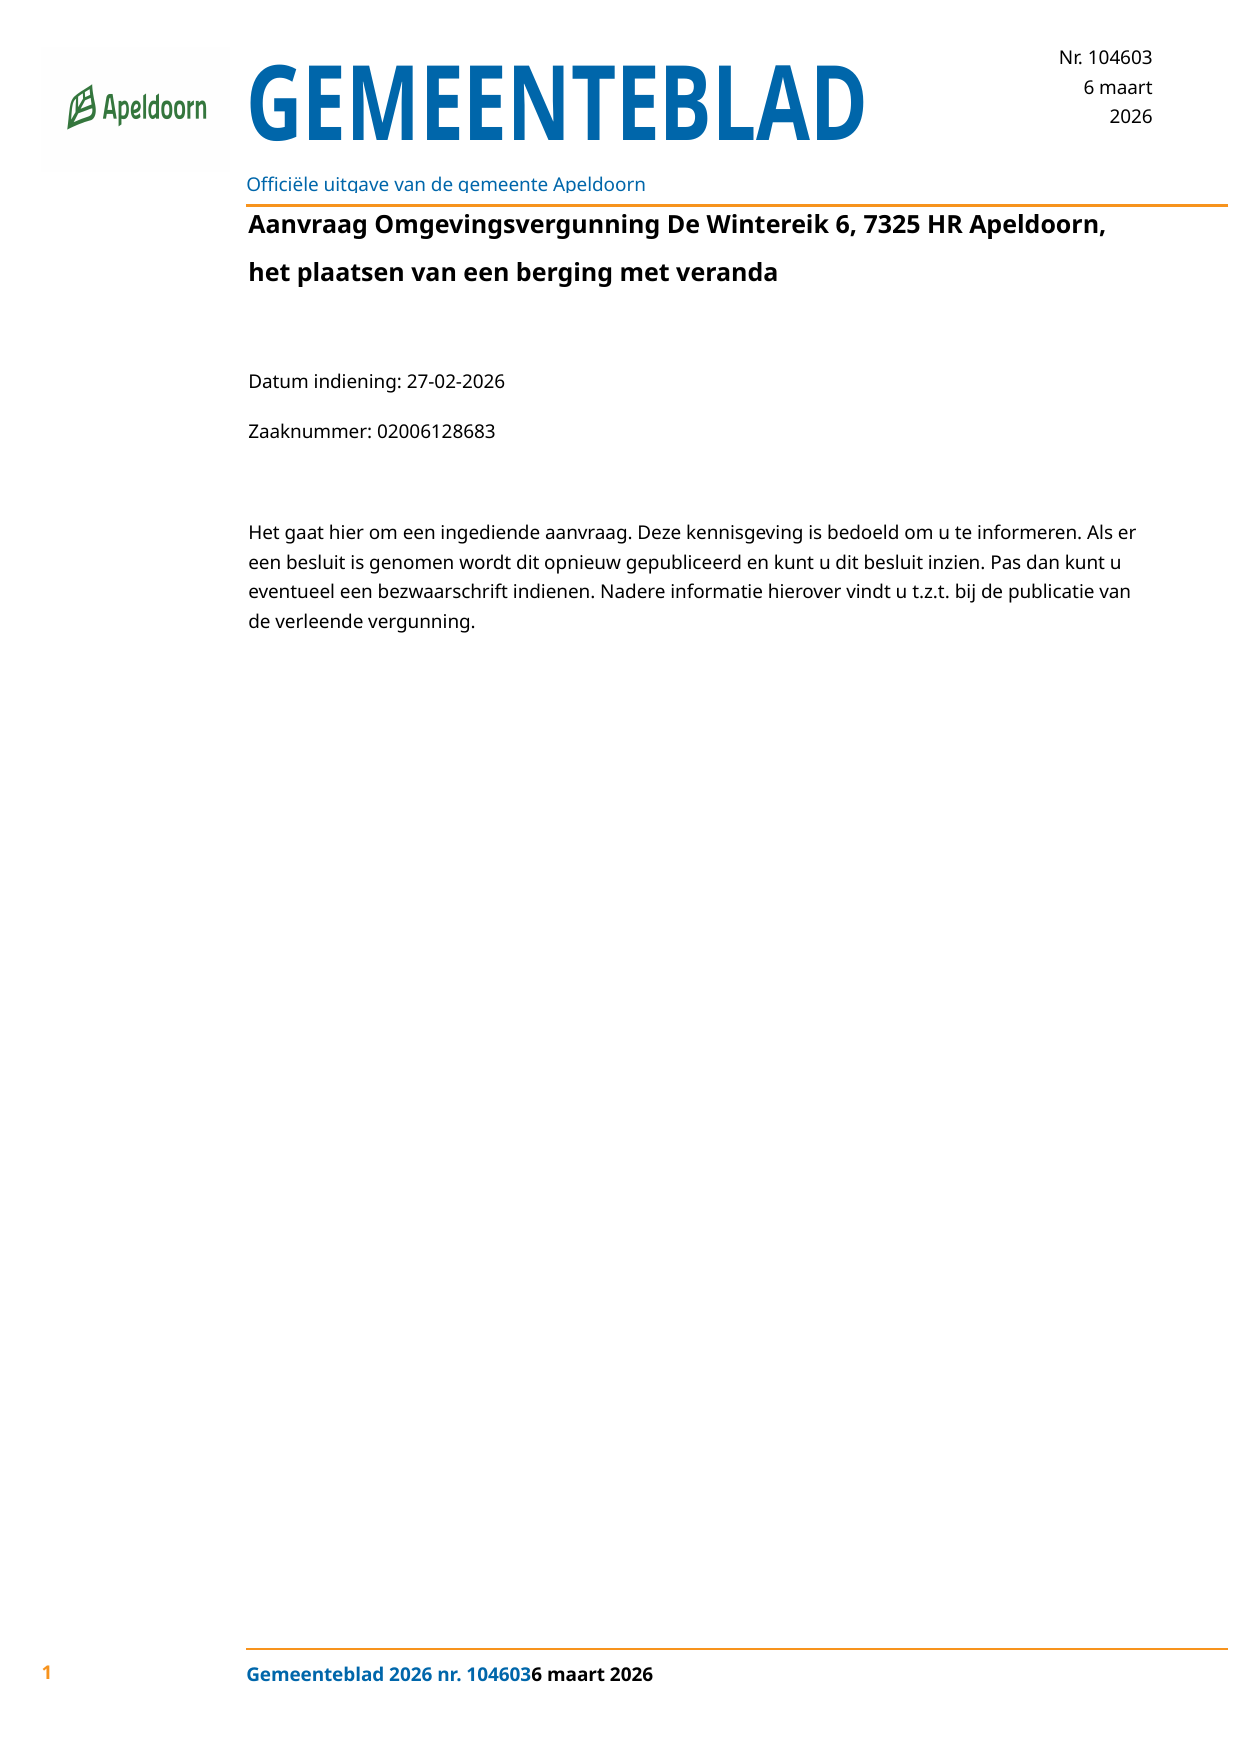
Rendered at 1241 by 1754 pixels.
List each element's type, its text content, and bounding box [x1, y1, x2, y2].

text Zaaknummer: 02006128683 [248, 419, 1152, 444]
text Aanvraag Omgevingsvergunning De Wintereik 6, 7325 HR Apeldoorn, het plaatsen van een berging met veranda [248, 207, 1152, 288]
text Het gaat hier om een ingediende aanvraag. Deze kennisgeving is bedoeld om u te informeren. Als er een besluit is genomen wordt dit opnieuw gepubliceerd en kunt u dit besluit inzien. Pas dan kunt u eventueel een bezwaarschrift indienen. Nadere informatie hierover vindt u t.z.t. bij de publicatie van de verleende vergunning. [248, 519, 1152, 634]
text Datum indiening: 27-02-2026 [248, 368, 1152, 394]
picture [41, 47, 231, 172]
